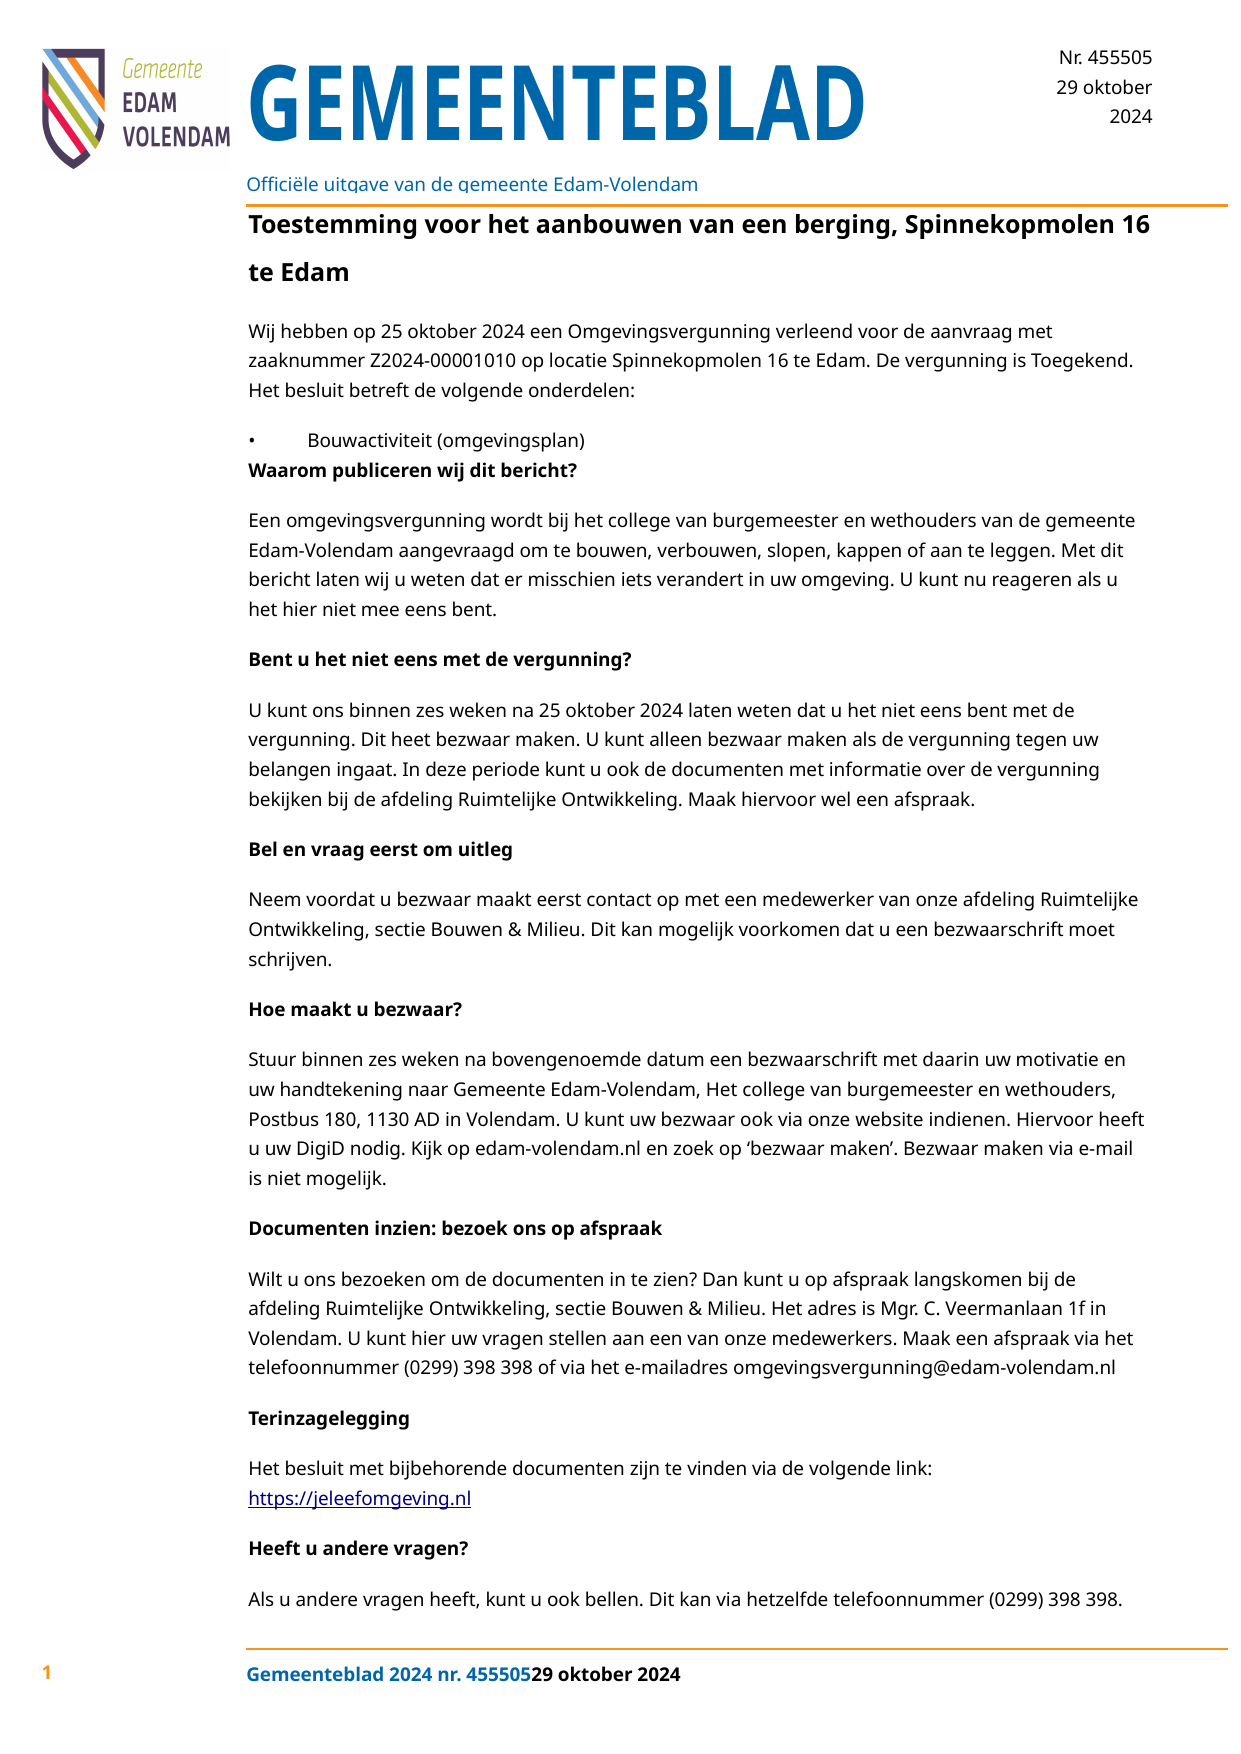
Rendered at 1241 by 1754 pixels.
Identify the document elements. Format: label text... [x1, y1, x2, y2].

text Een omgevingsvergunning wordt bij het college van burgemeester en wethouders van de gemeente Edam-Volendam aangevraagd om te bouwen, verbouwen, slopen, kappen of aan te leggen. Met dit bericht laten wij u weten dat er misschien iets verandert in uw omgeving. U kunt nu reageren als u het hier niet mee eens bent. [248, 507, 1152, 622]
text Neem voordat u bezwaar maakt eerst contact op met een medewerker van onze afdeling Ruimtelijke Ontwikkeling, sectie Bouwen & Milieu. Dit kan mogelijk voorkomen dat u een bezwaarschrift moet schrijven. [248, 887, 1152, 972]
text Bel en vraag eerst om uitleg [248, 836, 1152, 862]
text Wilt u ons bezoeken om de documenten in te zien? Dan kunt u op afspraak langskomen bij de afdeling Ruimtelijke Ontwikkeling, sectie Bouwen & Milieu. Het adres is Mgr. C. Veermanlaan 1f in Volendam. U kunt hier uw vragen stellen aan een van onze medewerkers. Maak een afspraak via het telefoonnummer (0299) 398 398 of via het e-mailadres omgevingsvergunning@edam-volendam.nl [248, 1266, 1152, 1380]
text Waarom publiceren wij dit bericht? [248, 457, 1152, 483]
text U kunt ons binnen zes weken na 25 oktober 2024 laten weten dat u het niet eens bent met de vergunning. Dit heet bezwaar maken. U kunt alleen bezwaar maken als de vergunning tegen uw belangen ingaat. In deze periode kunt u ook de documenten met informatie over de vergunning bekijken bij de afdeling Ruimtelijke Ontwikkeling. Maak hiervoor wel een afspraak. [248, 697, 1152, 812]
text Terinzagelegging [248, 1405, 1152, 1431]
picture [41, 47, 231, 172]
text Wij hebben op 25 oktober 2024 een Omgevingsvergunning verleend voor de aanvraag met zaaknummer Z2024-00001010 op locatie Spinnekopmolen 16 te Edam. De vergunning is Toegekend. Het besluit betreft de volgende onderdelen: [248, 318, 1152, 403]
text Heeft u andere vragen? [248, 1535, 1152, 1561]
text Bent u het niet eens met de vergunning? [248, 647, 1152, 672]
list Bouwactiviteit (omgevingsplan) [248, 427, 1152, 453]
text Als u andere vragen heeft, kunt u ook bellen. Dit kan via hetzelfde telefoonnummer (0299) 398 398. [248, 1586, 1152, 1612]
text Documenten inzien: bezoek ons op afspraak [248, 1215, 1152, 1241]
text Hoe maakt u bezwaar? [248, 996, 1152, 1022]
text Toestemming voor het aanbouwen van een berging, Spinnekopmolen 16 te Edam [248, 207, 1152, 288]
text Het besluit met bijbehorende documenten zijn te vinden via de volgende link: https://jeleefomgeving.nl [248, 1455, 1152, 1511]
text Stuur binnen zes weken na bovengenoemde datum een bezwaarschrift met daarin uw motivatie en uw handtekening naar Gemeente Edam-Volendam, Het college van burgemeester en wethouders, Postbus 180, 1130 AD in Volendam. U kunt uw bezwaar ook via onze website indienen. Hiervoor heeft u uw DigiD nodig. Kijk op edam-volendam.nl en zoek op ‘bezwaar maken’. Bezwaar maken via e-mail is niet mogelijk. [248, 1047, 1152, 1191]
